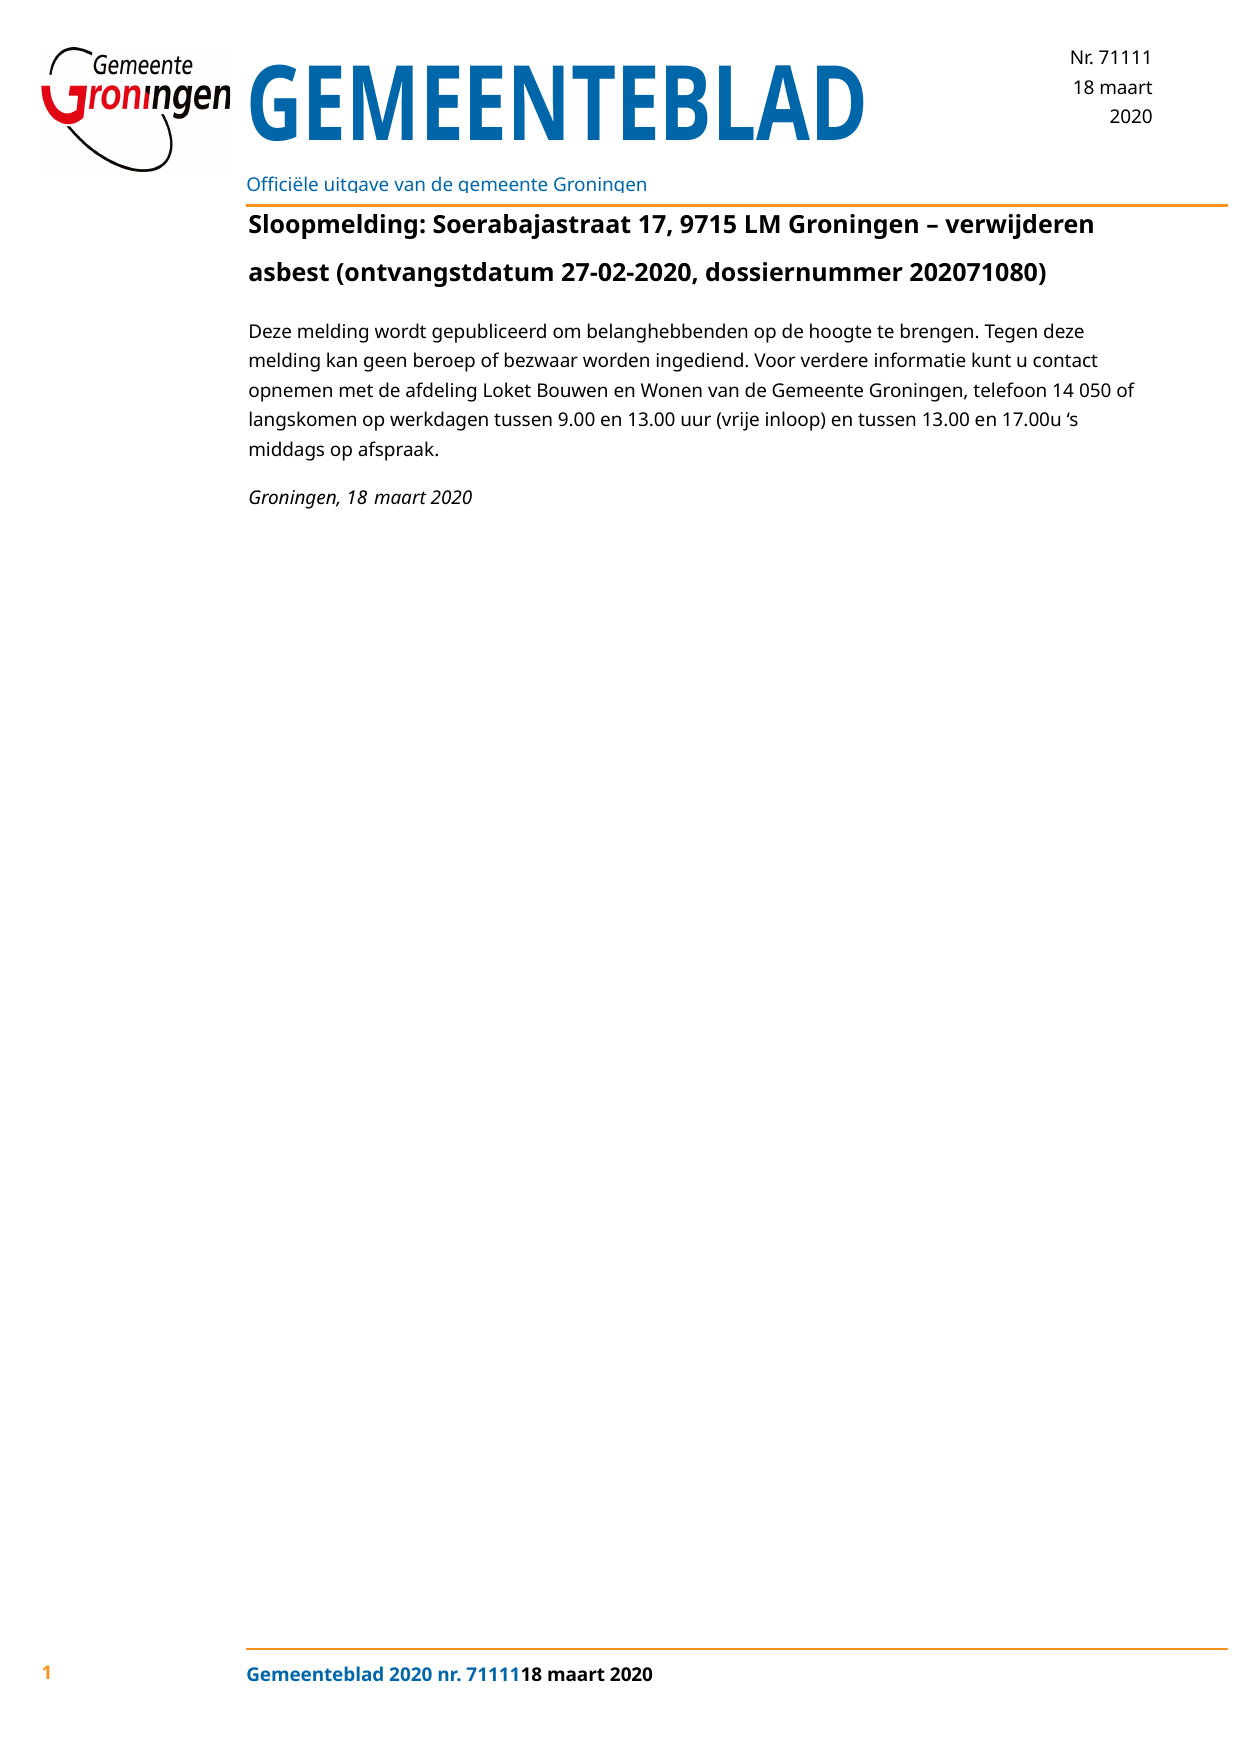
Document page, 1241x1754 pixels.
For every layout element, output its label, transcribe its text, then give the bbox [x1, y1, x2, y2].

text Deze melding wordt gepubliceerd om belanghebbenden op de hoogte te brengen. Tegen deze melding kan geen beroep of bezwaar worden ingediend. Voor verdere informatie kunt u contact opnemen met de afdeling Loket Bouwen en Wonen van de Gemeente Groningen, telefoon 14 050 of langskomen op werkdagen tussen 9.00 en 13.00 uur (vrije inloop) en tussen 13.00 en 17.00u ‘s middags op afspraak. [248, 318, 1152, 462]
text Sloopmelding: Soerabajastraat 17, 9715 LM Groningen – verwijderen asbest (ontvangstdatum 27-02-2020, dossiernummer 202071080) [248, 207, 1152, 288]
text Groningen, 18 maart 2020 [248, 484, 1152, 510]
picture [41, 47, 231, 172]
